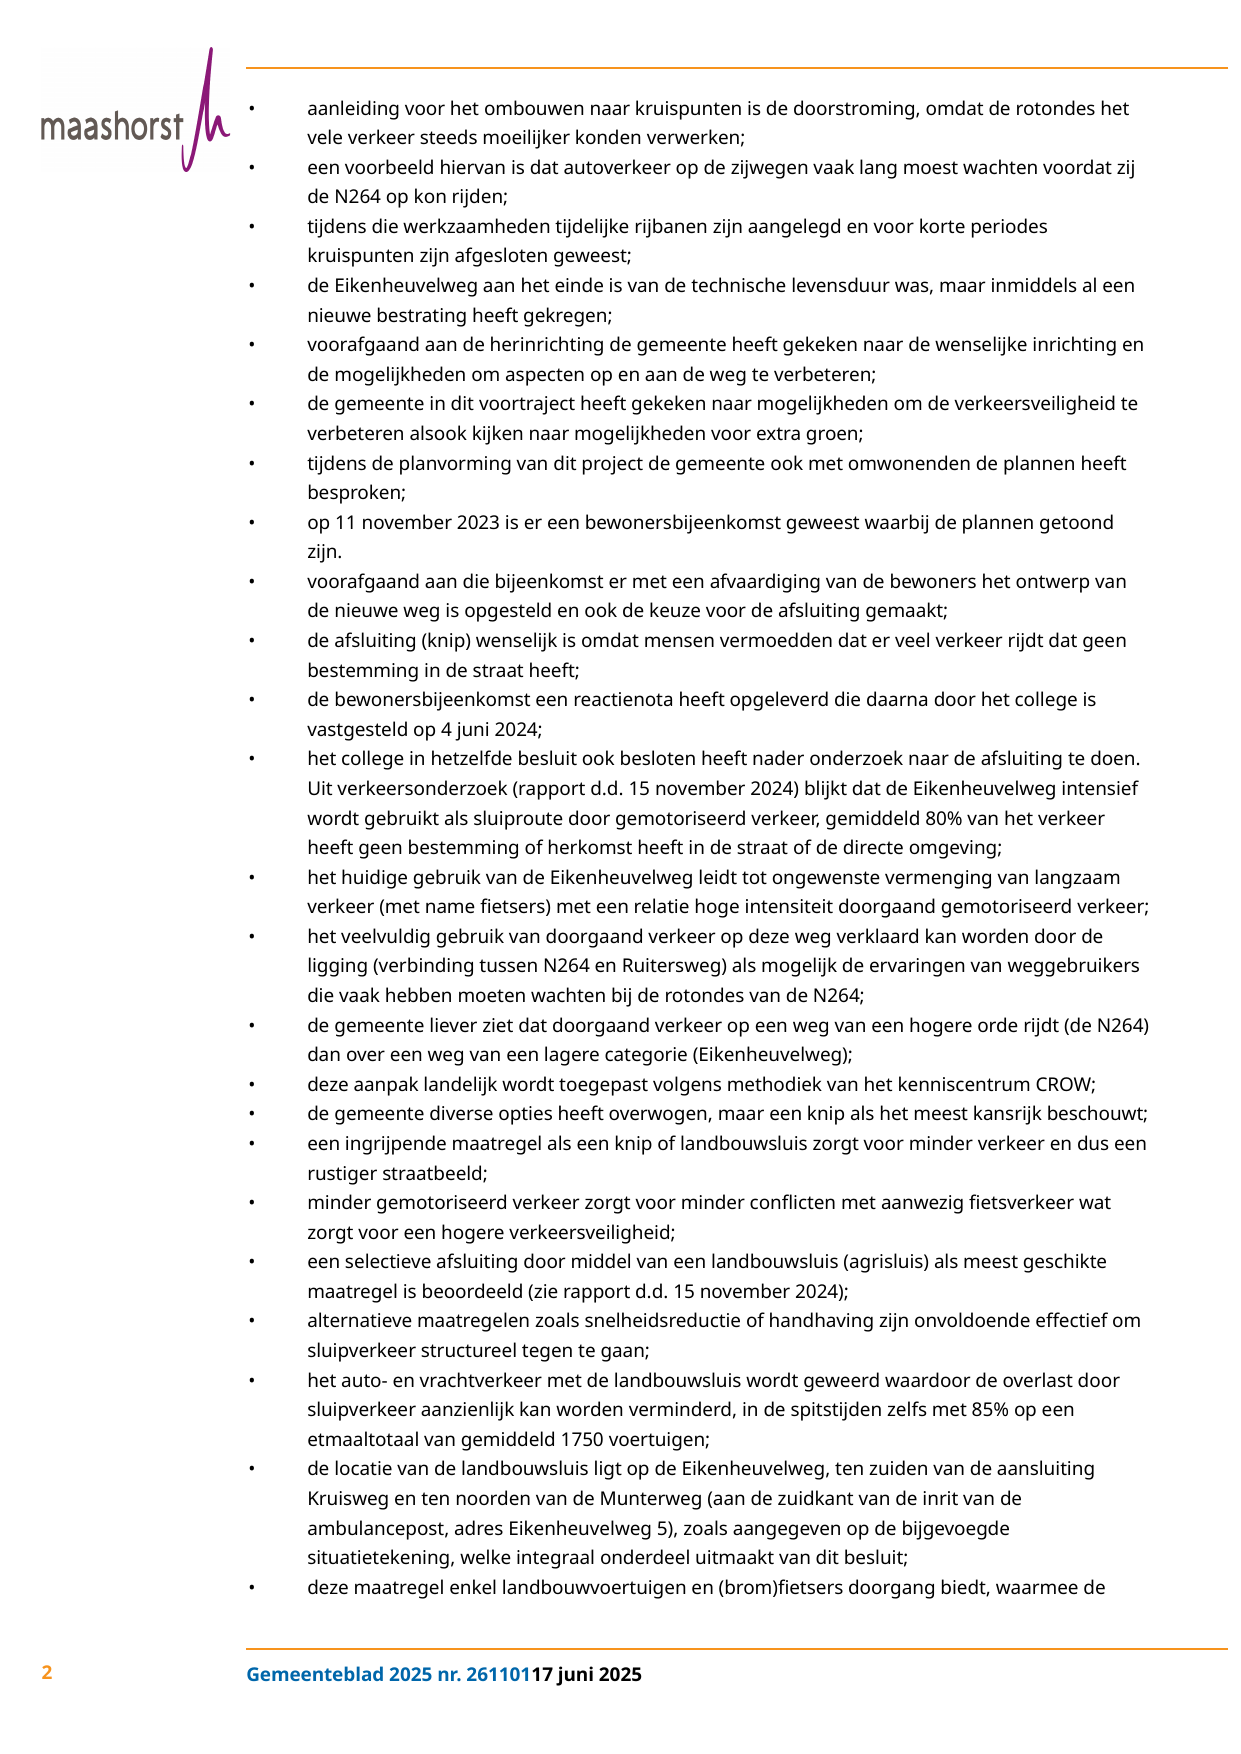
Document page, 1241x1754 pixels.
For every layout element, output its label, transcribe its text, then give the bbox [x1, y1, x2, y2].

list de bewonersbijeenkomst een reactienota heeft opgeleverd die daarna door het college is vastgesteld op 4 juni 2024; [248, 686, 1152, 742]
list het auto- en vrachtverkeer met de landbouwsluis wordt geweerd waardoor de overlast door sluipverkeer aanzienlijk kan worden verminderd, in de spitstijden zelfs met 85% op een etmaaltotaal van gemiddeld 1750 voertuigen; [248, 1367, 1152, 1452]
list het college in hetzelfde besluit ook besloten heeft nader onderzoek naar de afsluiting te doen. Uit verkeersonderzoek (rapport d.d. 15 november 2024) blijkt dat de Eikenheuvelweg intensief wordt gebruikt als sluiproute door gemotoriseerd verkeer, gemiddeld 80% van het verkeer heeft geen bestemming of herkomst heeft in de straat of de directe omgeving; [248, 746, 1152, 860]
list de gemeente diverse opties heeft overwogen, maar een knip als het meest kansrijk beschouwt; [248, 1101, 1152, 1126]
list voorafgaand aan de herinrichting de gemeente heeft gekeken naar de wenselijke inrichting en de mogelijkheden om aspecten op en aan de weg te verbeteren; [248, 331, 1152, 387]
list aanleiding voor het ombouwen naar kruispunten is de doorstroming, omdat de rotondes het vele verkeer steeds moeilijker konden verwerken; [248, 95, 1152, 150]
list alternatieve maatregelen zoals snelheidsreductie of handhaving zijn onvoldoende effectief om sluipverkeer structureel tegen te gaan; [248, 1308, 1152, 1363]
list het veelvuldig gebruik van doorgaand verkeer op deze weg verklaard kan worden door de ligging (verbinding tussen N264 en Ruitersweg) als mogelijk de ervaringen van weggebruikers die vaak hebben moeten wachten bij de rotondes van de N264; [248, 923, 1152, 1008]
list een voorbeeld hiervan is dat autoverkeer op de zijwegen vaak lang moest wachten voordat zij de N264 op kon rijden; [248, 154, 1152, 209]
list de locatie van de landbouwsluis ligt op de Eikenheuvelweg, ten zuiden van de aansluiting Kruisweg en ten noorden van de Munterweg (aan de zuidkant van de inrit van de ambulancepost, adres Eikenheuvelweg 5), zoals aangegeven op de bijgevoegde situatietekening, welke integraal onderdeel uitmaakt van dit besluit; [248, 1456, 1152, 1570]
list de Eikenheuvelweg aan het einde is van de technische levensduur was, maar inmiddels al een nieuwe bestrating heeft gekregen; [248, 272, 1152, 328]
list deze aanpak landelijk wordt toegepast volgens methodiek van het kenniscentrum CROW; [248, 1071, 1152, 1097]
list op 11 november 2023 is er een bewonersbijeenkomst geweest waarbij de plannen getoond zijn. [248, 509, 1152, 564]
list de afsluiting (knip) wenselijk is omdat mensen vermoedden dat er veel verkeer rijdt dat geen bestemming in de straat heeft; [248, 627, 1152, 683]
list tijdens de planvorming van dit project de gemeente ook met omwonenden de plannen heeft besproken; [248, 450, 1152, 505]
list minder gemotoriseerd verkeer zorgt voor minder conflicten met aanwezig fietsverkeer wat zorgt voor een hogere verkeersveiligheid; [248, 1189, 1152, 1245]
list een selectieve afsluiting door middel van een landbouwsluis (agrisluis) als meest geschikte maatregel is beoordeeld (zie rapport d.d. 15 november 2024); [248, 1248, 1152, 1304]
list voorafgaand aan die bijeenkomst er met een afvaardiging van de bewoners het ontwerp van de nieuwe weg is opgesteld en ook de keuze voor de afsluiting gemaakt; [248, 568, 1152, 623]
list de gemeente liever ziet dat doorgaand verkeer op een weg van een hogere orde rijdt (de N264) dan over een weg van een lagere categorie (Eikenheuvelweg); [248, 1012, 1152, 1067]
list de gemeente in dit voortraject heeft gekeken naar mogelijkheden om de verkeersveiligheid te verbeteren alsook kijken naar mogelijkheden voor extra groen; [248, 391, 1152, 446]
list het huidige gebruik van de Eikenheuvelweg leidt tot ongewenste vermenging van langzaam verkeer (met name fietsers) met een relatie hoge intensiteit doorgaand gemotoriseerd verkeer; [248, 864, 1152, 919]
list deze maatregel enkel landbouwvoertuigen en (brom)fietsers doorgang biedt, waarmee de [248, 1574, 1152, 1600]
list een ingrijpende maatregel als een knip of landbouwsluis zorgt voor minder verkeer en dus een rustiger straatbeeld; [248, 1130, 1152, 1186]
list tijdens die werkzaamheden tijdelijke rijbanen zijn aangelegd en voor korte periodes kruispunten zijn afgesloten geweest; [248, 213, 1152, 268]
picture [41, 47, 231, 172]
